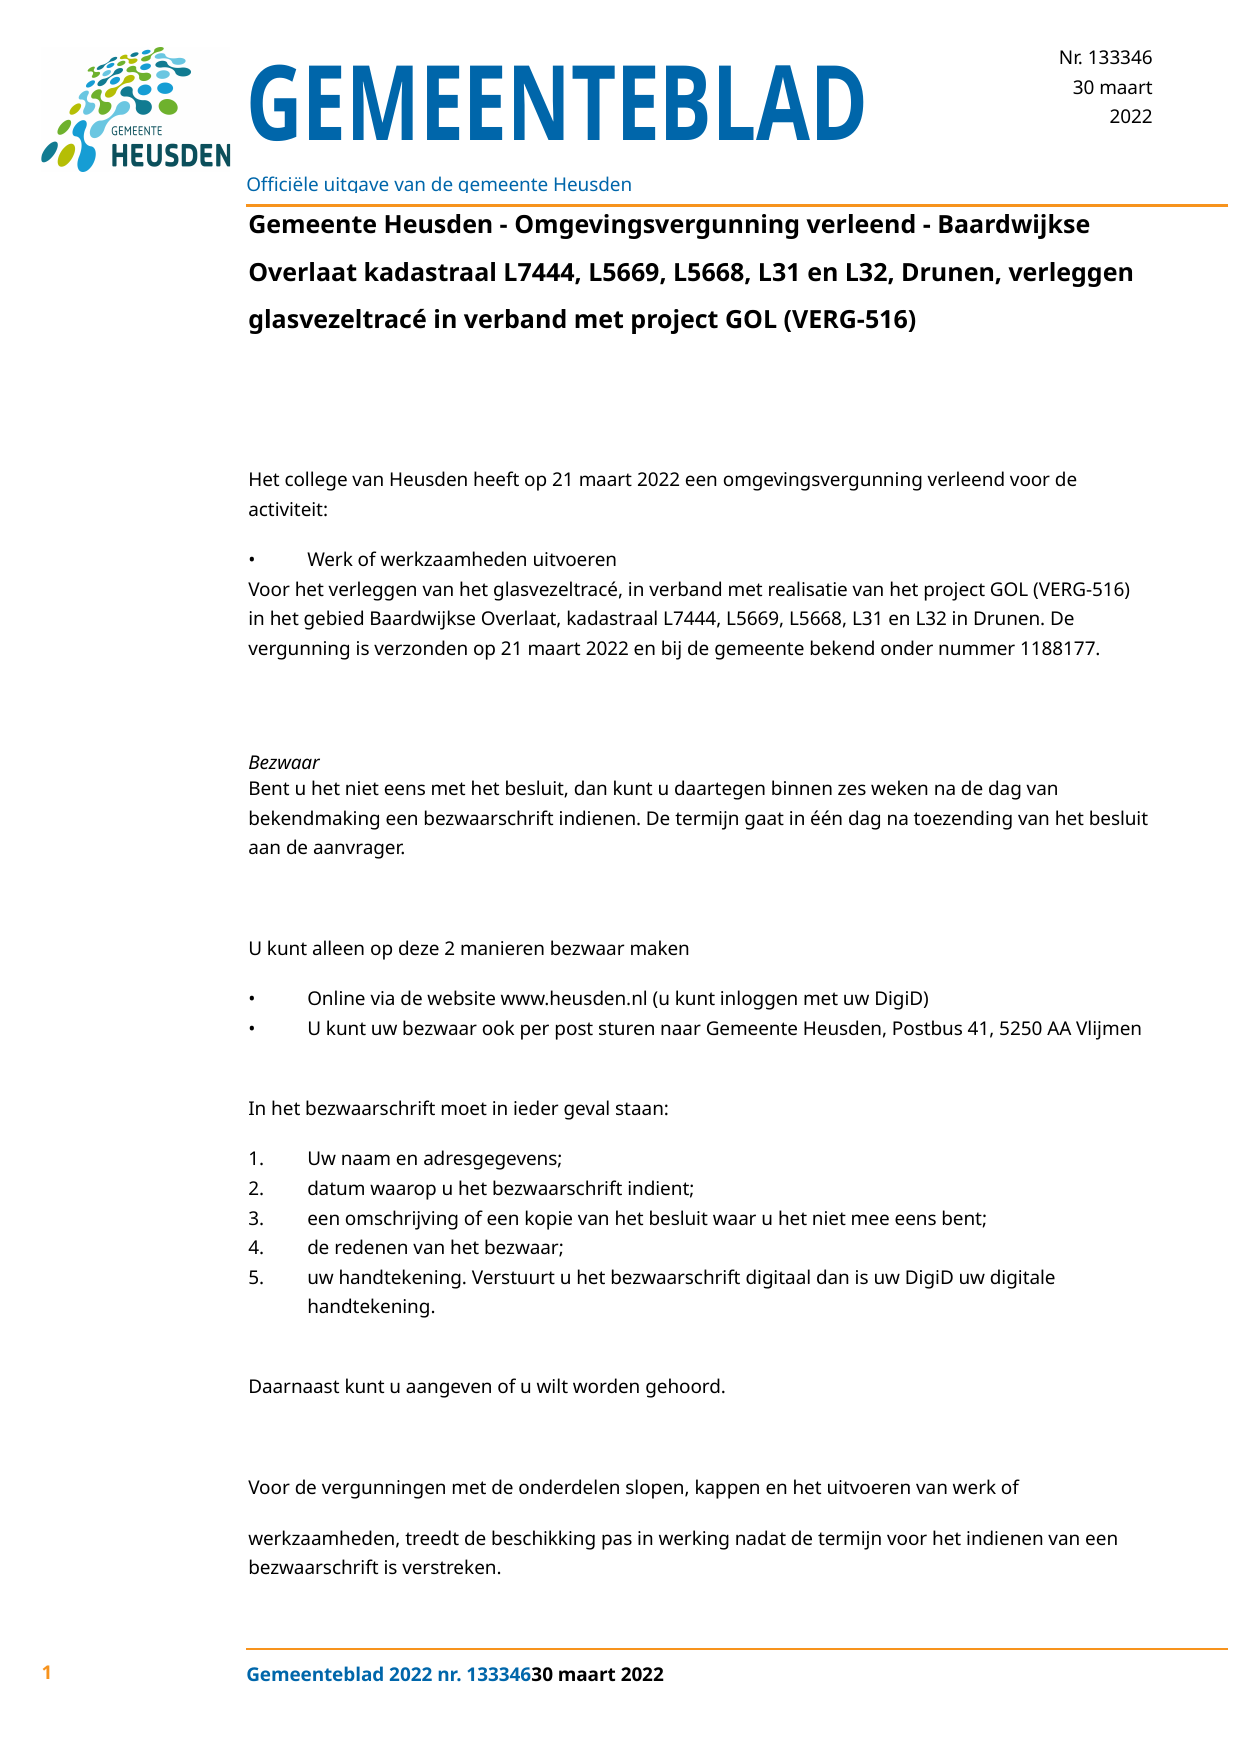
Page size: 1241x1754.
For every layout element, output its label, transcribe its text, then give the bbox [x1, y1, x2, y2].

picture [41, 47, 231, 172]
list uw handtekening. Verstuurt u het bezwaarschrift digitaal dan is uw DigiD uw digitale handtekening. [248, 1264, 1152, 1319]
text Voor de vergunningen met de onderdelen slopen, kappen en het uitvoeren van werk of [248, 1474, 1152, 1500]
text Bent u het niet eens met het besluit, dan kunt u daartegen binnen zes weken na de dag van bekendmaking een bezwaarschrift indienen. De termijn gaat in één dag na toezending van het besluit aan de aanvrager. [248, 775, 1152, 860]
list datum waarop u het bezwaarschrift indient; [248, 1175, 1152, 1201]
text Het college van Heusden heeft op 21 maart 2022 een omgevingsvergunning verleend voor de activiteit: [248, 466, 1152, 522]
text Voor het verleggen van het glasvezeltracé, in verband met realisatie van het project GOL (VERG-516) in het gebied Baardwijkse Overlaat, kadastraal L7444, L5669, L5668, L31 en L32 in Drunen. De vergunning is verzonden op 21 maart 2022 en bij de gemeente bekend onder nummer 1188177. [248, 576, 1152, 661]
text werkzaamheden, treedt de beschikking pas in werking nadat de termijn voor het indienen van een bezwaarschrift is verstreken. [248, 1525, 1152, 1580]
text Daarnaast kunt u aangeven of u wilt worden gehoord. [248, 1373, 1152, 1399]
list Uw naam en adresgegevens; [248, 1146, 1152, 1171]
list U kunt uw bezwaar ook per post sturen naar Gemeente Heusden, Postbus 41, 5250 AA Vlijmen [248, 1015, 1152, 1041]
text In het bezwaarschrift moet in ieder geval staan: [248, 1095, 1152, 1121]
text Gemeente Heusden - Omgevingsvergunning verleend - Baardwijkse Overlaat kadastraal L7444, L5669, L5668, L31 en L32, Drunen, verleggen glasvezeltracé in verband met project GOL (VERG-516) [248, 207, 1152, 336]
list de redenen van het bezwaar; [248, 1234, 1152, 1260]
list een omschrijving of een kopie van het besluit waar u het niet mee eens bent; [248, 1205, 1152, 1231]
list Werk of werkzaamheden uitvoeren [248, 546, 1152, 572]
text U kunt alleen op deze 2 manieren bezwaar maken [248, 935, 1152, 961]
list Online via de website www.heusden.nl (u kunt inloggen met uw DigiD) [248, 986, 1152, 1011]
text Bezwaar [248, 749, 1152, 775]
